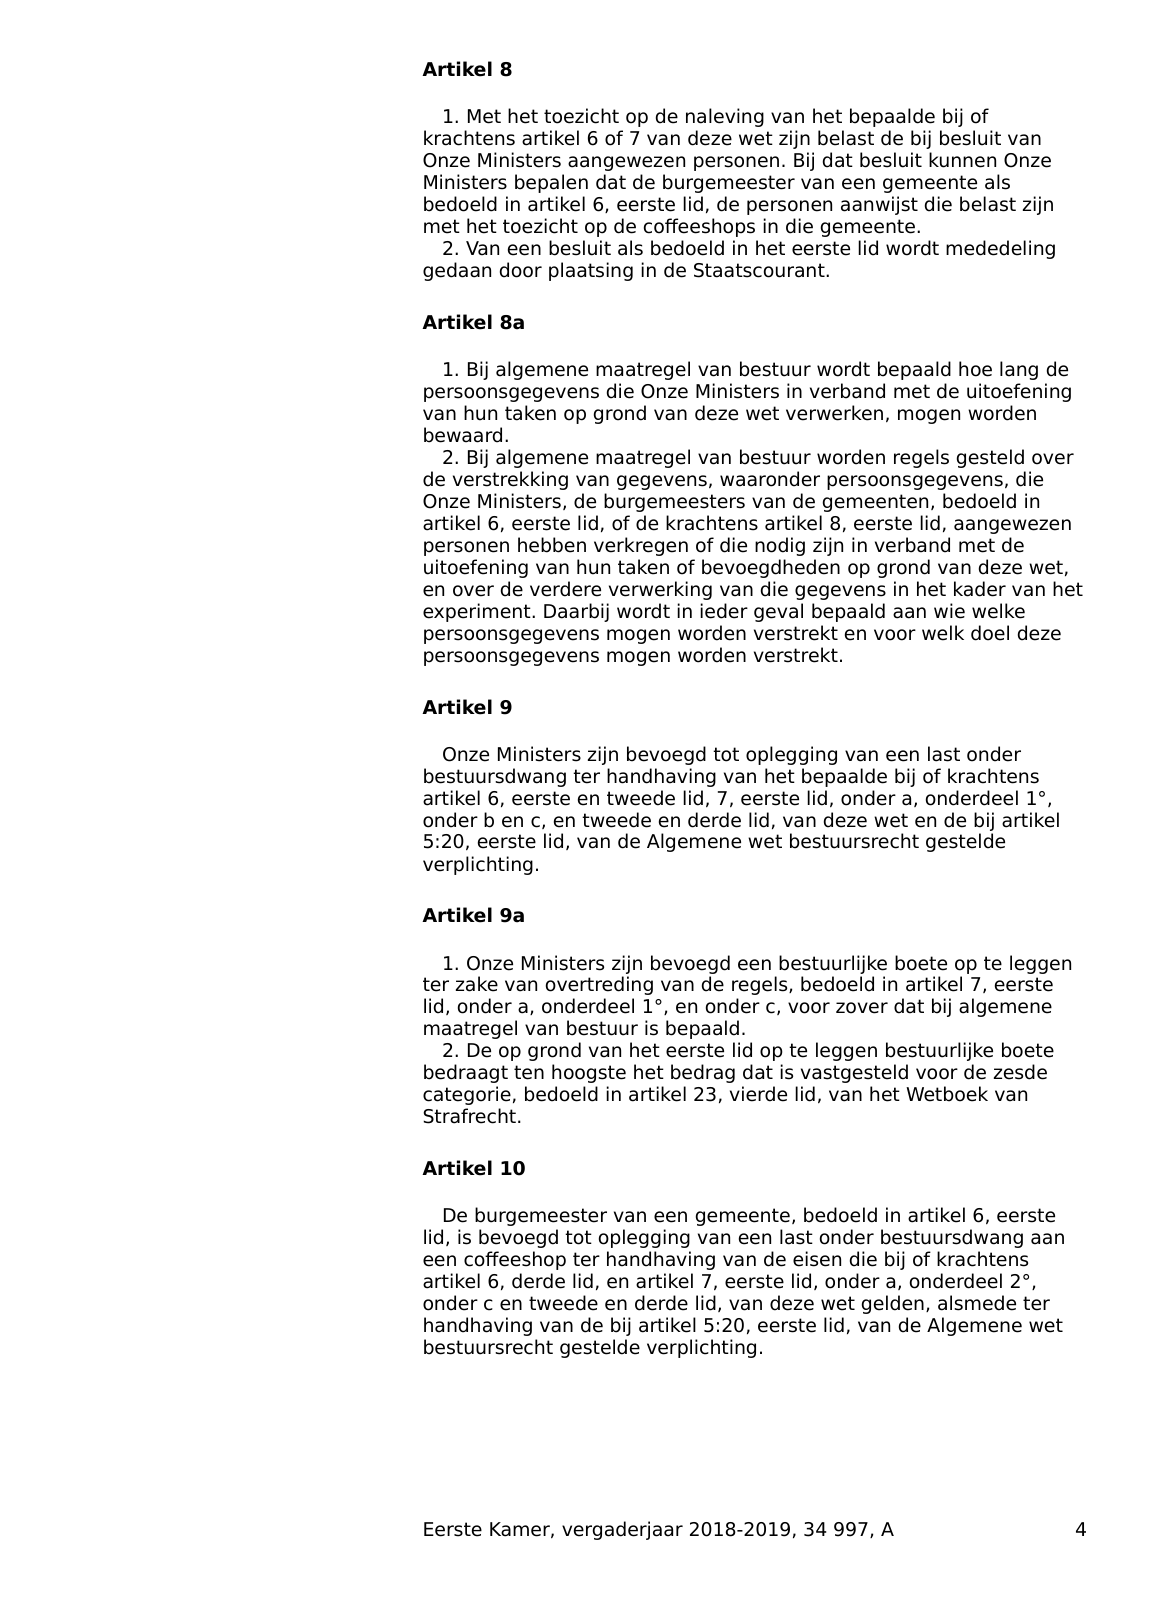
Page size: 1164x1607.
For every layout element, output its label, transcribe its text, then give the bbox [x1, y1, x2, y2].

subtitle Artikel 9 [422, 697, 1087, 718]
text De burgemeester van een gemeente, bedoeld in artikel 6, eerste lid, is bevoegd tot oplegging van een last onder bestuursdwang aan een coffeeshop ter handhaving van de eisen die bij of krachtens artikel 6, derde lid, en artikel 7, eerste lid, onder a, onderdeel 2°, onder c en tweede en derde lid, van deze wet gelden, alsmede ter handhaving van de bij artikel 5:20, eerste lid, van de Algemene wet bestuursrecht gestelde verplichting. [422, 1205, 1087, 1359]
text 2. Bij algemene maatregel van bestuur worden regels gesteld over de verstrekking van gegevens, waaronder persoonsgegevens, die Onze Ministers, de burgemeesters van de gemeenten, bedoeld in artikel 6, eerste lid, of de krachtens artikel 8, eerste lid, aangewezen personen hebben verkregen of die nodig zijn in verband met de uitoefening van hun taken of bevoegdheden op grond van deze wet, en over de verdere verwerking van die gegevens in het kader van het experiment. Daarbij wordt in ieder geval bepaald aan wie welke persoonsgegevens mogen worden verstrekt en voor welk doel deze persoonsgegevens mogen worden verstrekt. [422, 447, 1087, 667]
subtitle Artikel 8a [422, 312, 1087, 334]
text 1. Met het toezicht op de naleving van het bepaalde bij of krachtens artikel 6 of 7 van deze wet zijn belast de bij besluit van Onze Ministers aangewezen personen. Bij dat besluit kunnen Onze Ministers bepalen dat de burgemeester van een gemeente als bedoeld in artikel 6, eerste lid, de personen aanwijst die belast zijn met het toezicht op de coffeeshops in die gemeente. [422, 106, 1087, 238]
subtitle Artikel 8 [422, 59, 1087, 81]
subtitle Artikel 10 [422, 1158, 1087, 1180]
text 1. Bij algemene maatregel van bestuur wordt bepaald hoe lang de persoonsgegevens die Onze Ministers in verband met de uitoefening van hun taken op grond van deze wet verwerken, mogen worden bewaard. [422, 359, 1087, 447]
text 2. De op grond van het eerste lid op te leggen bestuurlijke boete bedraagt ten hoogste het bedrag dat is vastgesteld voor de zesde categorie, bedoeld in artikel 23, vierde lid, van het Wetboek van Strafrecht. [422, 1040, 1087, 1128]
text Onze Ministers zijn bevoegd tot oplegging van een last onder bestuursdwang ter handhaving van het bepaalde bij of krachtens artikel 6, eerste en tweede lid, 7, eerste lid, onder a, onderdeel 1°, onder b en c, en tweede en derde lid, van deze wet en de bij artikel 5:20, eerste lid, van de Algemene wet bestuursrecht gestelde verplichting. [422, 743, 1087, 875]
text 1. Onze Ministers zijn bevoegd een bestuurlijke boete op te leggen ter zake van overtreding van de regels, bedoeld in artikel 7, eerste lid, onder a, onderdeel 1°, en onder c, voor zover dat bij algemene maatregel van bestuur is bepaald. [422, 952, 1087, 1040]
subtitle Artikel 9a [422, 905, 1087, 927]
text 2. Van een besluit als bedoeld in het eerste lid wordt mededeling gedaan door plaatsing in de Staatscourant. [422, 238, 1087, 282]
